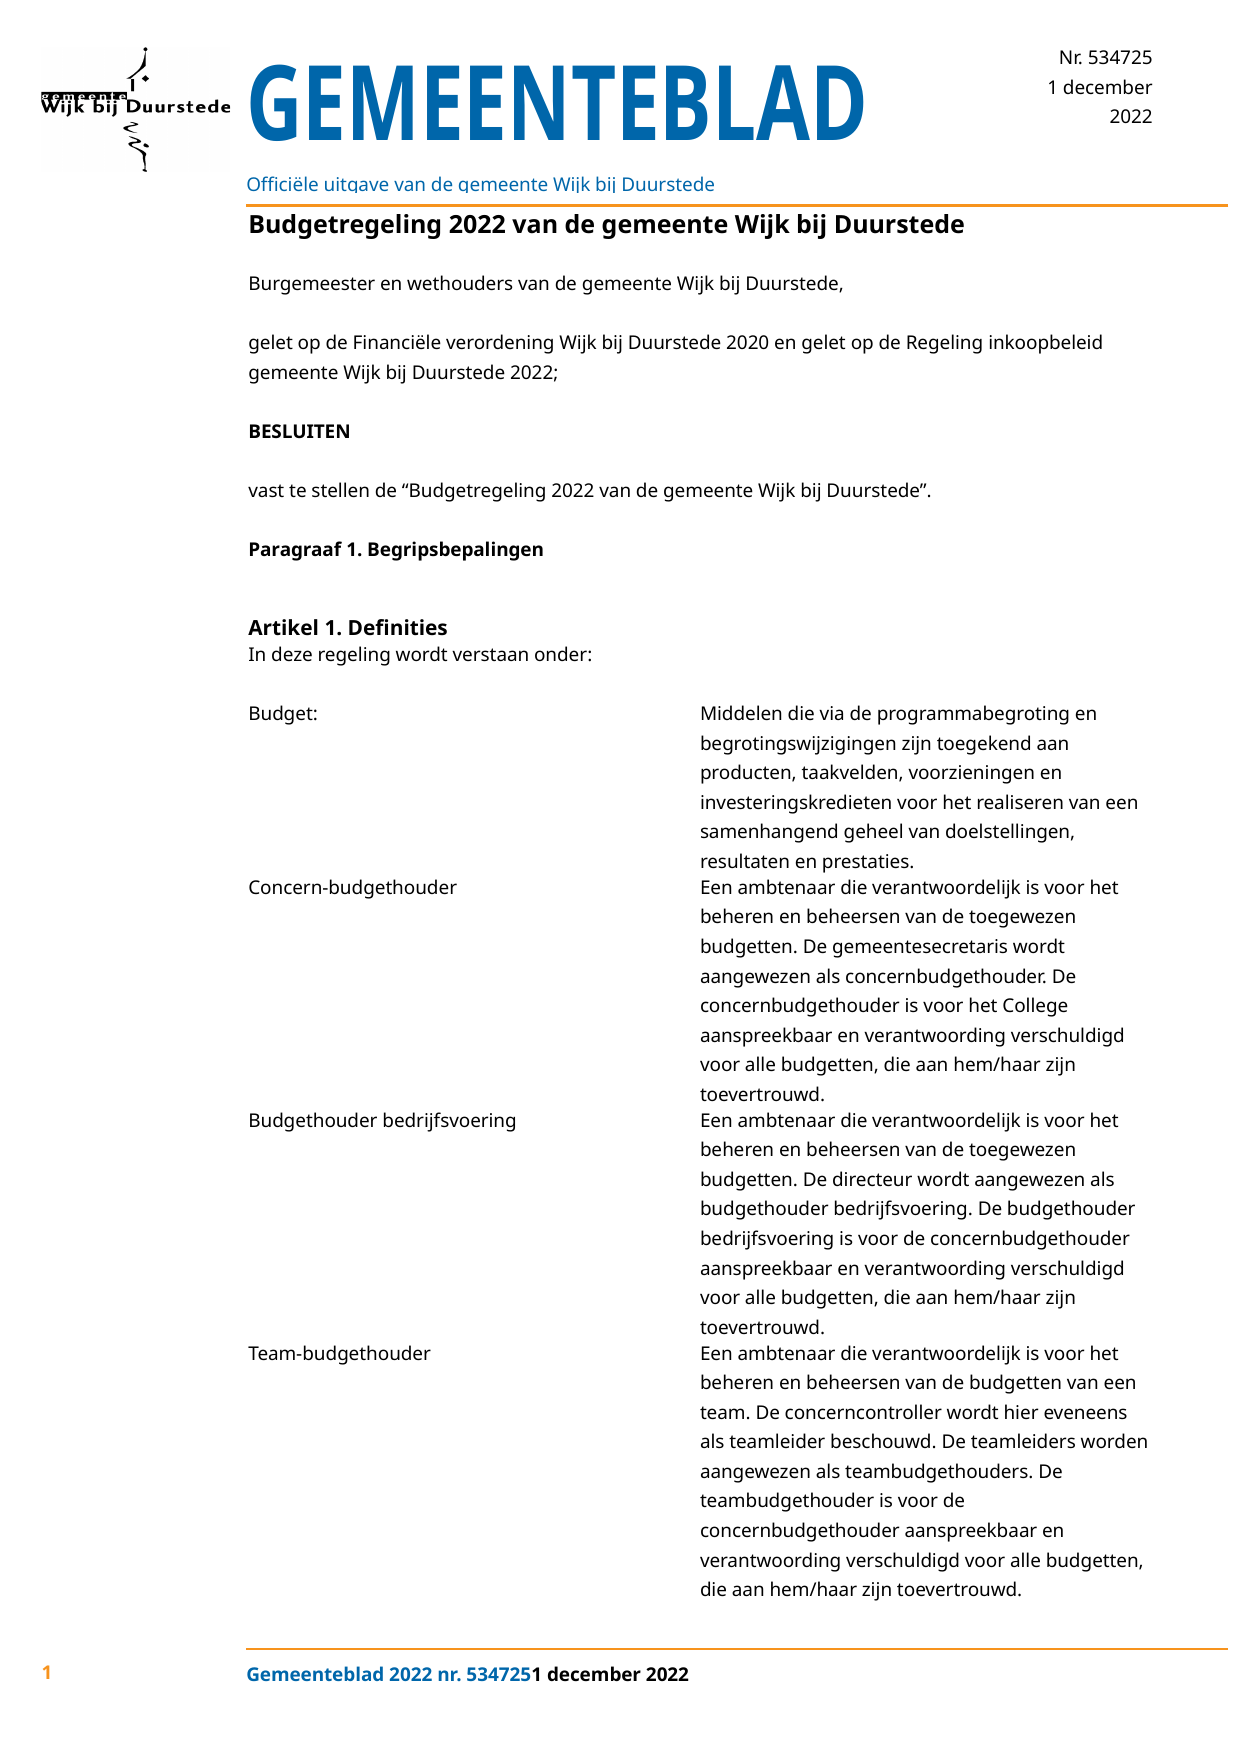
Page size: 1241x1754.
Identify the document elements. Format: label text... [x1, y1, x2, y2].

table_header Budget: [248, 700, 700, 874]
table_header Middelen die via de programmabegroting en begrotingswijzigingen zijn toegekend aan producten, taakvelden, voorzieningen en investeringskredieten voor het realiseren van een samenhangend geheel van doelstellingen, resultaten en prestaties. [700, 700, 1152, 874]
picture [41, 47, 231, 172]
text Burgemeester en wethouders van de gemeente Wijk bij Duurstede, [248, 270, 1152, 296]
text BESLUITEN [248, 418, 1152, 444]
table_cell Budgethouder bedrijfsvoering [248, 1107, 700, 1340]
table_cell Een ambtenaar die verantwoordelijk is voor het beheren en beheersen van de budgetten van een team. De concerncontroller wordt hier eveneens als teamleider beschouwd. De teamleiders worden aangewezen als teambudgethouders. De teambudgethouder is voor de concernbudgethouder aanspreekbaar en verantwoording verschuldigd voor alle budgetten, die aan hem/haar zijn toevertrouwd. [700, 1340, 1152, 1602]
table_cell Team-budgethouder [248, 1340, 700, 1602]
table_cell Een ambtenaar die verantwoordelijk is voor het beheren en beheersen van de toegewezen budgetten. De gemeentesecretaris wordt aangewezen als concernbudgethouder. De concernbudgethouder is voor het College aanspreekbaar en verantwoording verschuldigd voor alle budgetten, die aan hem/haar zijn toevertrouwd. [700, 874, 1152, 1107]
text vast te stellen de “Budgetregeling 2022 van de gemeente Wijk bij Duurstede”. [248, 477, 1152, 503]
table_cell Een ambtenaar die verantwoordelijk is voor het beheren en beheersen van de toegewezen budgetten. De directeur wordt aangewezen als budgethouder bedrijfsvoering. De budgethouder bedrijfsvoering is voor de concernbudgethouder aanspreekbaar en verantwoording verschuldigd voor alle budgetten, die aan hem/haar zijn toevertrouwd. [700, 1107, 1152, 1340]
text Paragraaf 1. Begripsbepalingen [248, 537, 1152, 562]
text In deze regeling wordt verstaan onder: [248, 641, 1152, 667]
text Artikel 1. Definities [248, 613, 1152, 641]
table_cell Concern-budgethouder [248, 874, 700, 1107]
text Budgetregeling 2022 van de gemeente Wijk bij Duurstede [248, 207, 1152, 241]
text gelet op de Financiële verordening Wijk bij Duurstede 2020 en gelet op de Regeling inkoopbeleid gemeente Wijk bij Duurstede 2022; [248, 329, 1152, 385]
